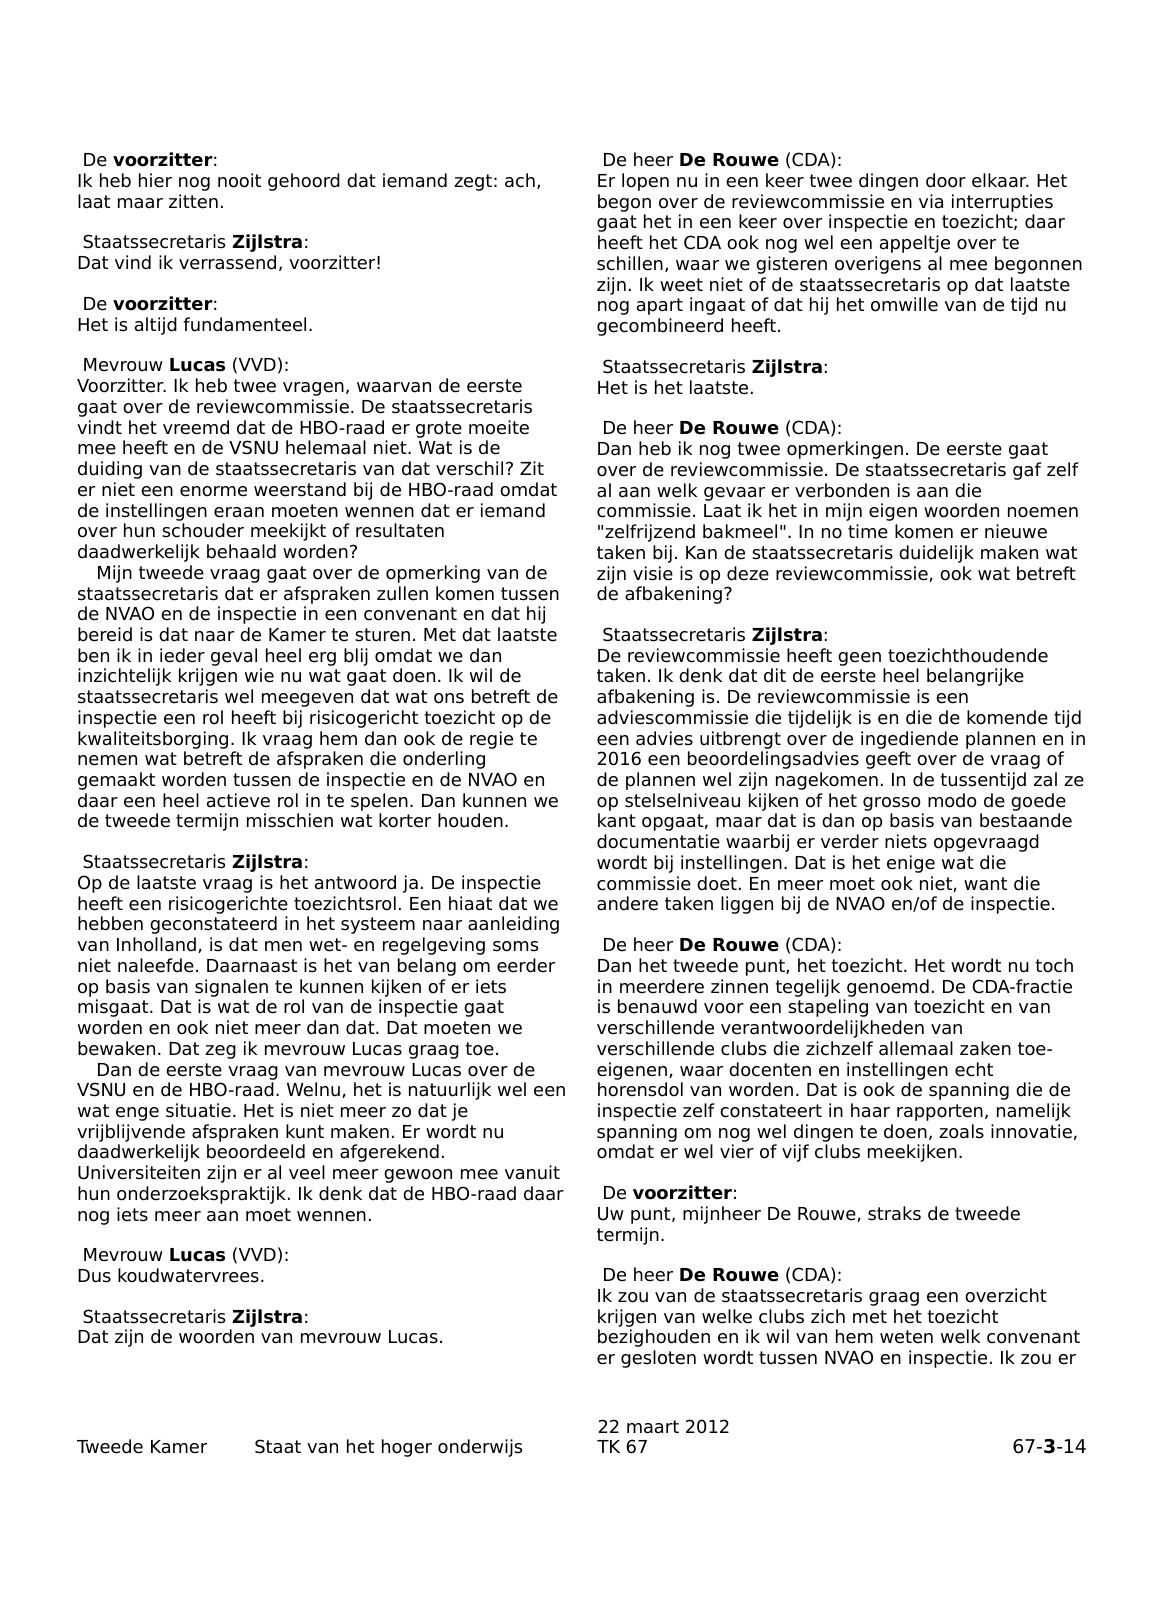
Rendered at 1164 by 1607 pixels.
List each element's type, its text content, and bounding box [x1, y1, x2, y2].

text De reviewcommissie heeft geen toezichthoudende taken. Ik denk dat dit de eerste heel belangrijke afbakening is. De reviewcommissie is een adviescommissie die tijdelijk is en die de komende tijd een advies uitbrengt over de ingediende plannen en in 2016 een beoordelingsadvies geeft over de vraag of de plannen wel zijn nagekomen. In de tussentijd zal ze op stelselniveau kijken of het grosso modo de goede kant opgaat, maar dat is dan op basis van bestaande documentatie waarbij er verder niets opgevraagd wordt bij instellingen. Dat is het enige wat die commissie doet. En meer moet ook niet, want die andere taken liggen bij de NVAO en/of de inspectie. [596, 646, 1087, 915]
text Dus koudwatervrees. [77, 1266, 567, 1287]
text Ik heb hier nog nooit gehoord dat iemand zegt: ach, laat maar zitten. [77, 171, 567, 212]
text Dan heb ik nog twee opmerkingen. De eerste gaat over de reviewcommissie. De staatssecretaris gaf zelf al aan welk gevaar er verbonden is aan die commissie. Laat ik het in mijn eigen woorden noemen "zelfrijzend bakmeel". In no time komen er nieuwe taken bij. Kan de staatssecretaris duidelijk maken wat zijn visie is op deze reviewcommissie, ook wat betreft de afbakening? [596, 439, 1087, 605]
text Mijn tweede vraag gaat over de opmerking van de staatssecretaris dat er afspraken zullen komen tussen de NVAO en de inspectie in een convenant en dat hij bereid is dat naar de Kamer te sturen. Met dat laatste ben ik in ieder geval heel erg blij omdat we dan inzichtelijk krijgen wie nu wat gaat doen. Ik wil de staatssecretaris wel meegeven dat wat ons betreft de inspectie een rol heeft bij risicogericht toezicht op de kwaliteitsborging. Ik vraag hem dan ook de regie te nemen wat betreft de afspraken die onderling gemaakt worden tussen de inspectie en de NVAO en daar een heel actieve rol in te spelen. Dan kunnen we de tweede termijn misschien wat korter houden. [77, 563, 567, 832]
text De voorzitter: [596, 1183, 1087, 1204]
text Staatssecretaris Zijlstra: [77, 232, 567, 253]
text Staatssecretaris Zijlstra: [596, 625, 1087, 646]
text Dan de eerste vraag van mevrouw Lucas over de VSNU en de HBO-raad. Welnu, het is natuurlijk wel een wat enge situatie. Het is niet meer zo dat je vrijblijvende afspraken kunt maken. Er wordt nu daadwerkelijk beoordeeld en afgerekend. Universiteiten zijn er al veel meer gewoon mee vanuit hun onderzoekspraktijk. Ik denk dat de HBO-raad daar nog iets meer aan moet wennen. [77, 1059, 567, 1225]
text Uw punt, mijnheer De Rouwe, straks de tweede termijn. [596, 1204, 1087, 1245]
text Dat vind ik verrassend, voorzitter! [77, 253, 567, 274]
text De heer De Rouwe (CDA): [596, 1265, 1087, 1286]
text Er lopen nu in een keer twee dingen door elkaar. Het begon over de reviewcommissie en via interrupties gaat het in een keer over inspectie en toezicht; daar heeft het CDA ook nog wel een appeltje over te schillen, waar we gisteren overigens al mee begonnen zijn. Ik weet niet of de staatssecretaris op dat laatste nog apart ingaat of dat hij het omwille van de tijd nu gecombineerd heeft. [596, 171, 1087, 337]
text Dat zijn de woorden van mevrouw Lucas. [77, 1327, 567, 1348]
text Ik zou van de staatssecretaris graag een overzicht krijgen van welke clubs zich met het toezicht bezighouden en ik wil van hem weten welk convenant er gesloten wordt tussen NVAO en inspectie. Ik zou er [596, 1286, 1087, 1369]
text Staatssecretaris Zijlstra: [77, 852, 567, 873]
text Staatssecretaris Zijlstra: [596, 357, 1087, 377]
text Voorzitter. Ik heb twee vragen, waarvan de eerste gaat over de reviewcommissie. De staatssecretaris vindt het vreemd dat de HBO-raad er grote moeite mee heeft en de VSNU helemaal niet. Wat is de duiding van de staatssecretaris van dat verschil? Zit er niet een enorme weerstand bij de HBO-raad omdat de instellingen eraan moeten wennen dat er iemand over hun schouder meekijkt of resultaten daadwerkelijk behaald worden? [77, 376, 567, 563]
text De heer De Rouwe (CDA): [596, 935, 1087, 956]
text De voorzitter: [77, 150, 567, 171]
text Het is het laatste. [596, 377, 1087, 398]
text Dan het tweede punt, het toezicht. Het wordt nu toch in meerdere zinnen tegelijk genoemd. De CDA-fractie is benauwd voor een stapeling van toezicht en van verschillende verantwoordelijkheden van verschillende clubs die zichzelf allemaal zaken toe-eigenen, waar docenten en instellingen echt horensdol van worden. Dat is ook de spanning die de inspectie zelf constateert in haar rapporten, namelijk spanning om nog wel dingen te doen, zoals innovatie, omdat er wel vier of vijf clubs meekijken. [596, 956, 1087, 1163]
text Staatssecretaris Zijlstra: [77, 1307, 567, 1327]
text Mevrouw Lucas (VVD): [77, 355, 567, 376]
text De heer De Rouwe (CDA): [596, 418, 1087, 439]
text Op de laatste vraag is het antwoord ja. De inspectie heeft een risicogerichte toezichtsrol. Een hiaat dat we hebben geconstateerd in het systeem naar aanleiding van Inholland, is dat men wet- en regelgeving soms niet naleefde. Daarnaast is het van belang om eerder op basis van signalen te kunnen kijken of er iets misgaat. Dat is wat de rol van de inspectie gaat worden en ook niet meer dan dat. Dat moeten we bewaken. Dat zeg ik mevrouw Lucas graag toe. [77, 873, 567, 1059]
text Het is altijd fundamenteel. [77, 314, 567, 335]
text Mevrouw Lucas (VVD): [77, 1245, 567, 1266]
text De heer De Rouwe (CDA): [596, 150, 1087, 171]
text De voorzitter: [77, 294, 567, 314]
